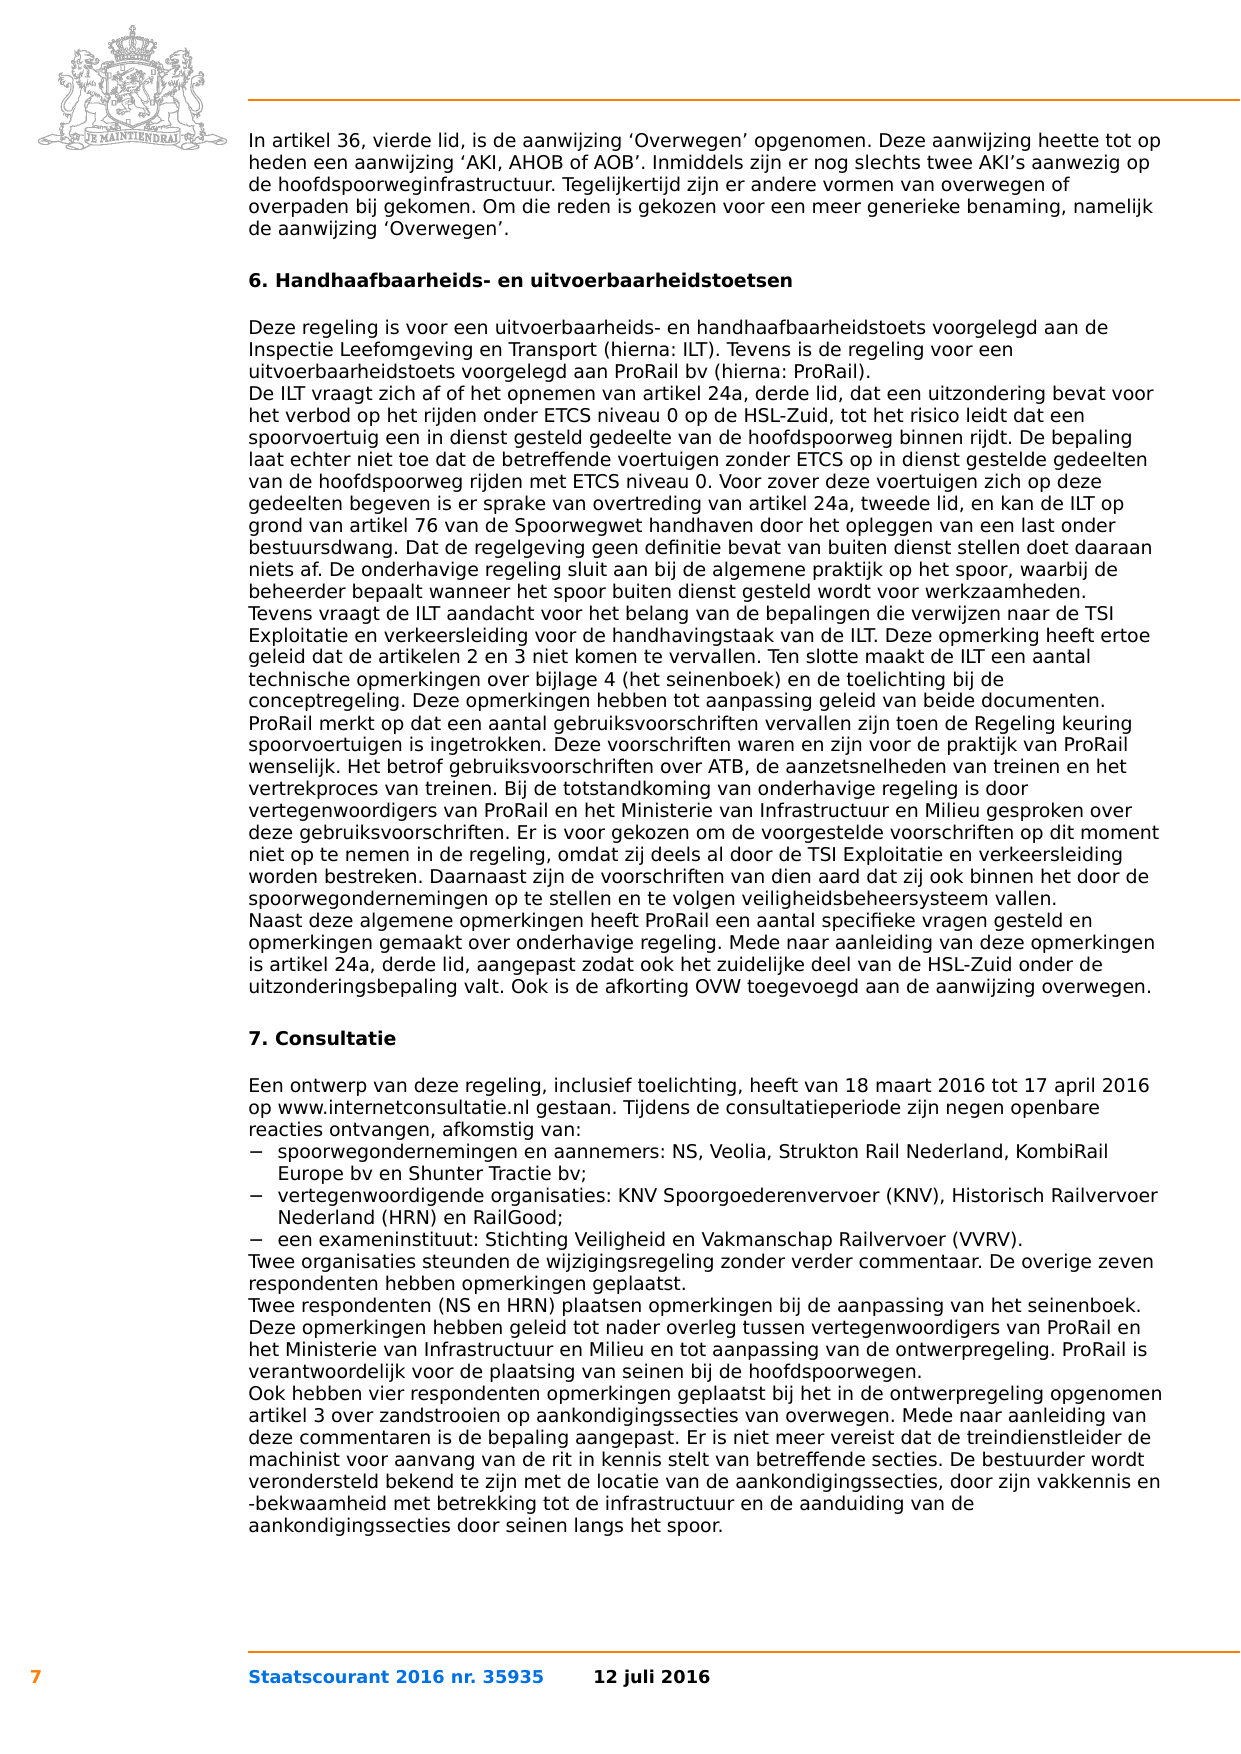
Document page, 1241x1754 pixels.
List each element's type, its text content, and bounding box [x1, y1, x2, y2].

subtitle 7. Consultatie [248, 1028, 1163, 1050]
text Naast deze algemene opmerkingen heeft ProRail een aantal specifieke vragen gesteld en opmerkingen gemaakt over onderhavige regeling. Mede naar aanleiding van deze opmerkingen is artikel 24a, derde lid, aangepast zodat ook het zuidelijke deel van de HSL-Zuid onder de uitzonderingsbepaling valt. Ook is de afkorting OVW toegevoegd aan de aanwijzing overwegen. [248, 910, 1163, 998]
text Ook hebben vier respondenten opmerkingen geplaatst bij het in de ontwerpregeling opgenomen artikel 3 over zandstrooien op aankondigingssecties van overwegen. Mede naar aanleiding van deze commentaren is de bepaling aangepast. Er is niet meer vereist dat de treindienstleider de machinist voor aanvang van de rit in kennis stelt van betreffende secties. De bestuurder wordt verondersteld bekend te zijn met de locatie van de aankondigingssecties, door zijn vakkennis en -bekwaamheid met betrekking tot de infrastructuur en de aanduiding van de aankondigingssecties door seinen langs het spoor. [248, 1383, 1163, 1537]
text Deze regeling is voor een uitvoerbaarheids- en handhaafbaarheidstoets voorgelegd aan de Inspectie Leefomgeving en Transport (hierna: ILT). Tevens is de regeling voor een uitvoerbaarheidstoets voorgelegd aan ProRail bv (hierna: ProRail). [248, 317, 1163, 383]
text De ILT vraagt zich af of het opnemen van artikel 24a, derde lid, dat een uitzondering bevat voor het verbod op het rijden onder ETCS niveau 0 op de HSL-Zuid, tot het risico leidt dat een spoorvoertuig een in dienst gesteld gedeelte van de hoofdspoorweg binnen rijdt. De bepaling laat echter niet toe dat de betreffende voertuigen zonder ETCS op in dienst gestelde gedeelten van de hoofdspoorweg rijden met ETCS niveau 0. Voor zover deze voertuigen zich op deze gedeelten begeven is er sprake van overtreding van artikel 24a, tweede lid, en kan de ILT op grond van artikel 76 van de Spoorwegwet handhaven door het opleggen van een last onder bestuursdwang. Dat de regelgeving geen definitie bevat van buiten dienst stellen doet daaraan niets af. De onderhavige regeling sluit aan bij de algemene praktijk op het spoor, waarbij de beheerder bepaalt wanneer het spoor buiten dienst gesteld wordt voor werkzaamheden. [248, 383, 1163, 602]
text ProRail merkt op dat een aantal gebruiksvoorschriften vervallen zijn toen de Regeling keuring spoorvoertuigen is ingetrokken. Deze voorschriften waren en zijn voor de praktijk van ProRail wenselijk. Het betrof gebruiksvoorschriften over ATB, de aanzetsnelheden van treinen en het vertrekproces van treinen. Bij de totstandkoming van onderhavige regeling is door vertegenwoordigers van ProRail en het Ministerie van Infrastructuur en Milieu gesproken over deze gebruiksvoorschriften. Er is voor gekozen om de voorgestelde voorschriften op dit moment niet op te nemen in de regeling, omdat zij deels al door de TSI Exploitatie en verkeersleiding worden bestreken. Daarnaast zijn de voorschriften van dien aard dat zij ook binnen het door de spoorwegondernemingen op te stellen en te volgen veiligheidsbeheersysteem vallen. [248, 712, 1163, 910]
text Twee organisaties steunden de wijzigingsregeling zonder verder commentaar. De overige zeven respondenten hebben opmerkingen geplaatst. [248, 1251, 1163, 1295]
text − spoorwegondernemingen en aannemers: NS, Veolia, Strukton Rail Nederland, KombiRail Europe bv en Shunter Tractie bv; [248, 1141, 1163, 1185]
text Tevens vraagt de ILT aandacht voor het belang van de bepalingen die verwijzen naar de TSI Exploitatie en verkeersleiding voor de handhavingstaak van de ILT. Deze opmerking heeft ertoe geleid dat de artikelen 2 en 3 niet komen te vervallen. Ten slotte maakt de ILT een aantal technische opmerkingen over bijlage 4 (het seinenboek) en de toelichting bij de conceptregeling. Deze opmerkingen hebben tot aanpassing geleid van beide documenten. [248, 602, 1163, 712]
text In artikel 36, vierde lid, is de aanwijzing ‘Overwegen’ opgenomen. Deze aanwijzing heette tot op heden een aanwijzing ‘AKI, AHOB of AOB’. Inmiddels zijn er nog slechts twee AKI’s aanwezig op de hoofdspoorweginfrastructuur. Tegelijkertijd zijn er andere vormen van overwegen of overpaden bij gekomen. Om die reden is gekozen voor een meer generieke benaming, namelijk de aanwijzing ‘Overwegen’. [248, 130, 1163, 240]
text Een ontwerp van deze regeling, inclusief toelichting, heeft van 18 maart 2016 tot 17 april 2016 op www.internetconsultatie.nl gestaan. Tijdens de consultatieperiode zijn negen openbare reacties ontvangen, afkomstig van: [248, 1075, 1163, 1141]
text − vertegenwoordigende organisaties: KNV Spoorgoederenvervoer (KNV), Historisch Railvervoer Nederland (HRN) en RailGood; [248, 1185, 1163, 1229]
text − een exameninstituut: Stichting Veiligheid en Vakmanschap Railvervoer (VVRV). [248, 1229, 1163, 1251]
picture [38, 25, 227, 150]
text Twee respondenten (NS en HRN) plaatsen opmerkingen bij de aanpassing van het seinenboek. Deze opmerkingen hebben geleid tot nader overleg tussen vertegenwoordigers van ProRail en het Ministerie van Infrastructuur en Milieu en tot aanpassing van de ontwerpregeling. ProRail is verantwoordelijk voor de plaatsing van seinen bij de hoofdspoorwegen. [248, 1295, 1163, 1383]
subtitle 6. Handhaafbaarheids- en uitvoerbaarheidstoetsen [248, 270, 1163, 292]
